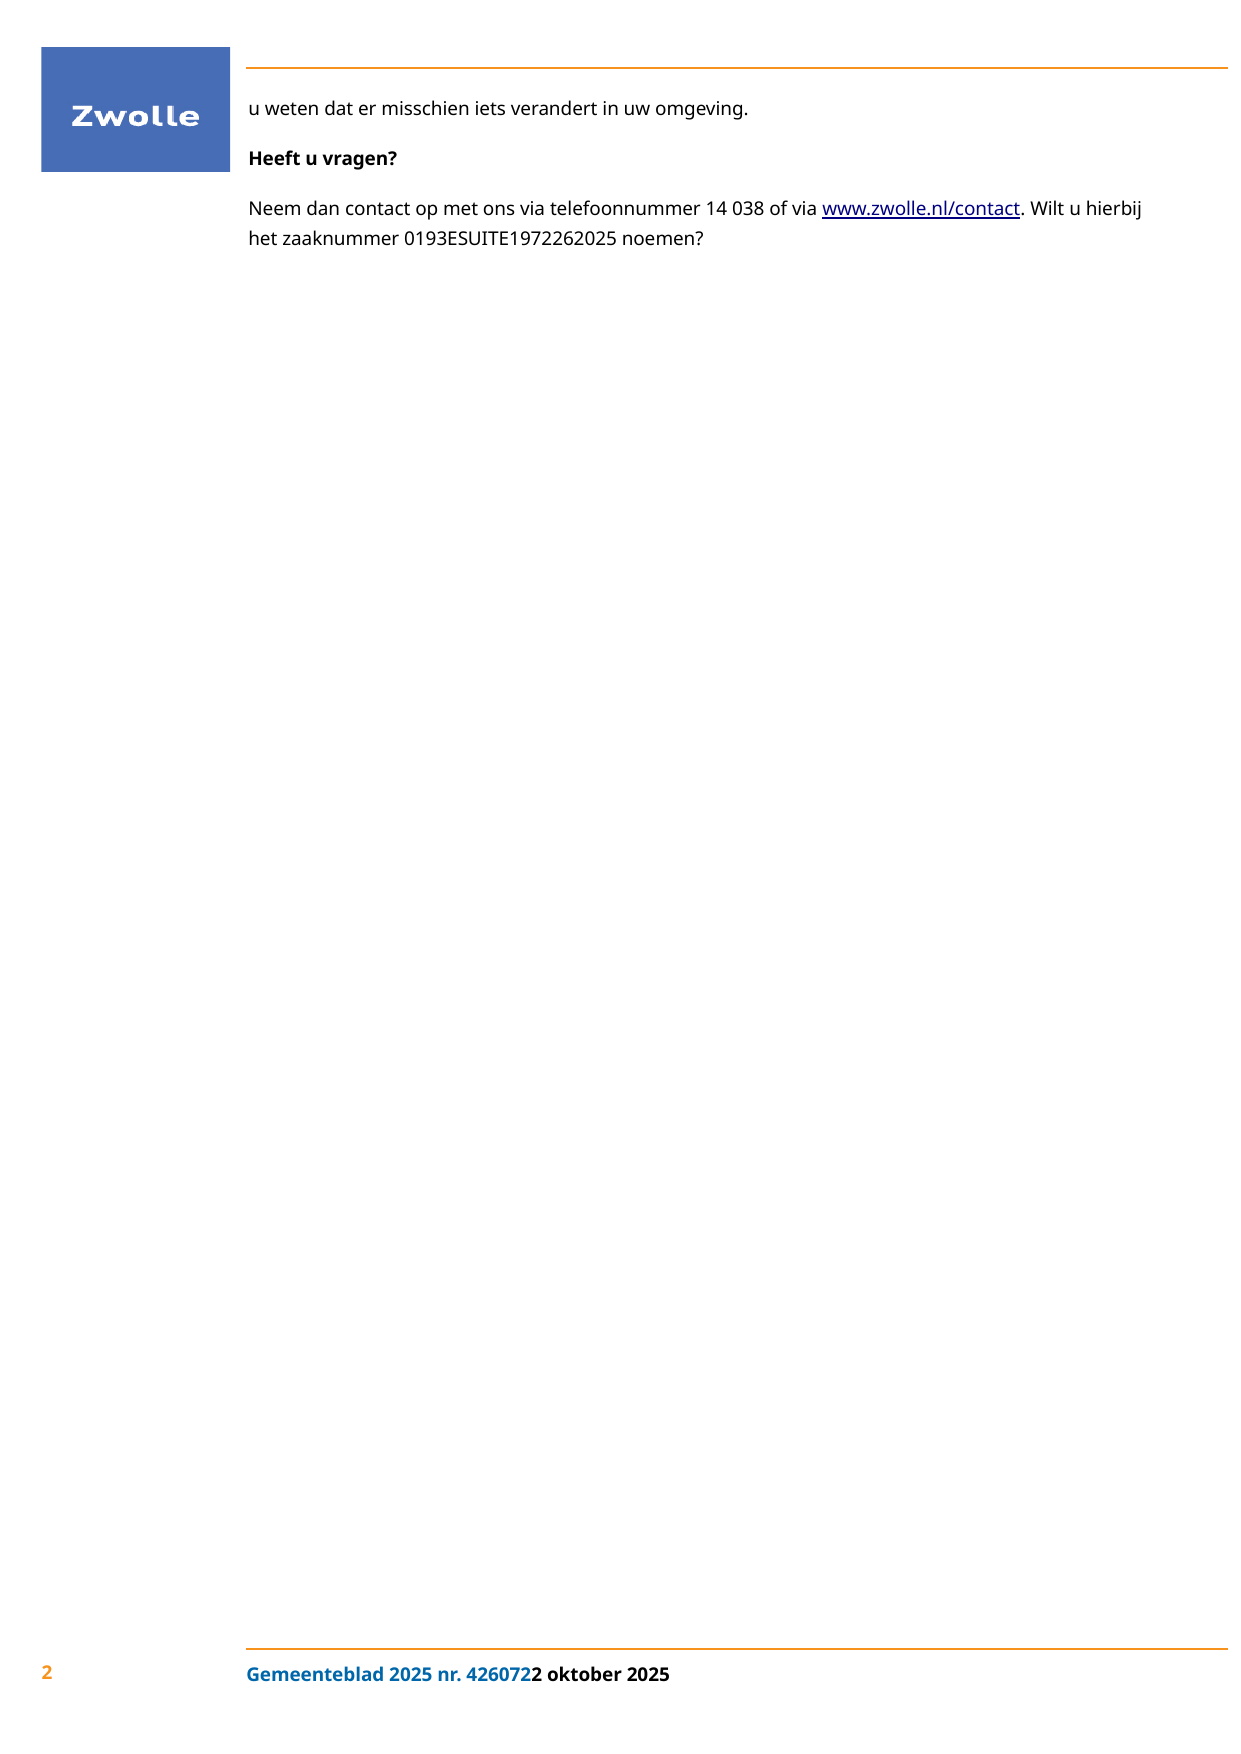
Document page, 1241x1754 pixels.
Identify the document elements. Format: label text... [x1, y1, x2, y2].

text Neem dan contact op met ons via telefoonnummer 14 038 of via www.zwolle.nl/contact. Wilt u hierbij het zaaknummer 0193ESUITE1972262025 noemen? [248, 196, 1152, 251]
text u weten dat er misschien iets verandert in uw omgeving. [248, 95, 1152, 121]
text Heeft u vragen? [248, 145, 1152, 171]
picture [41, 47, 231, 172]
